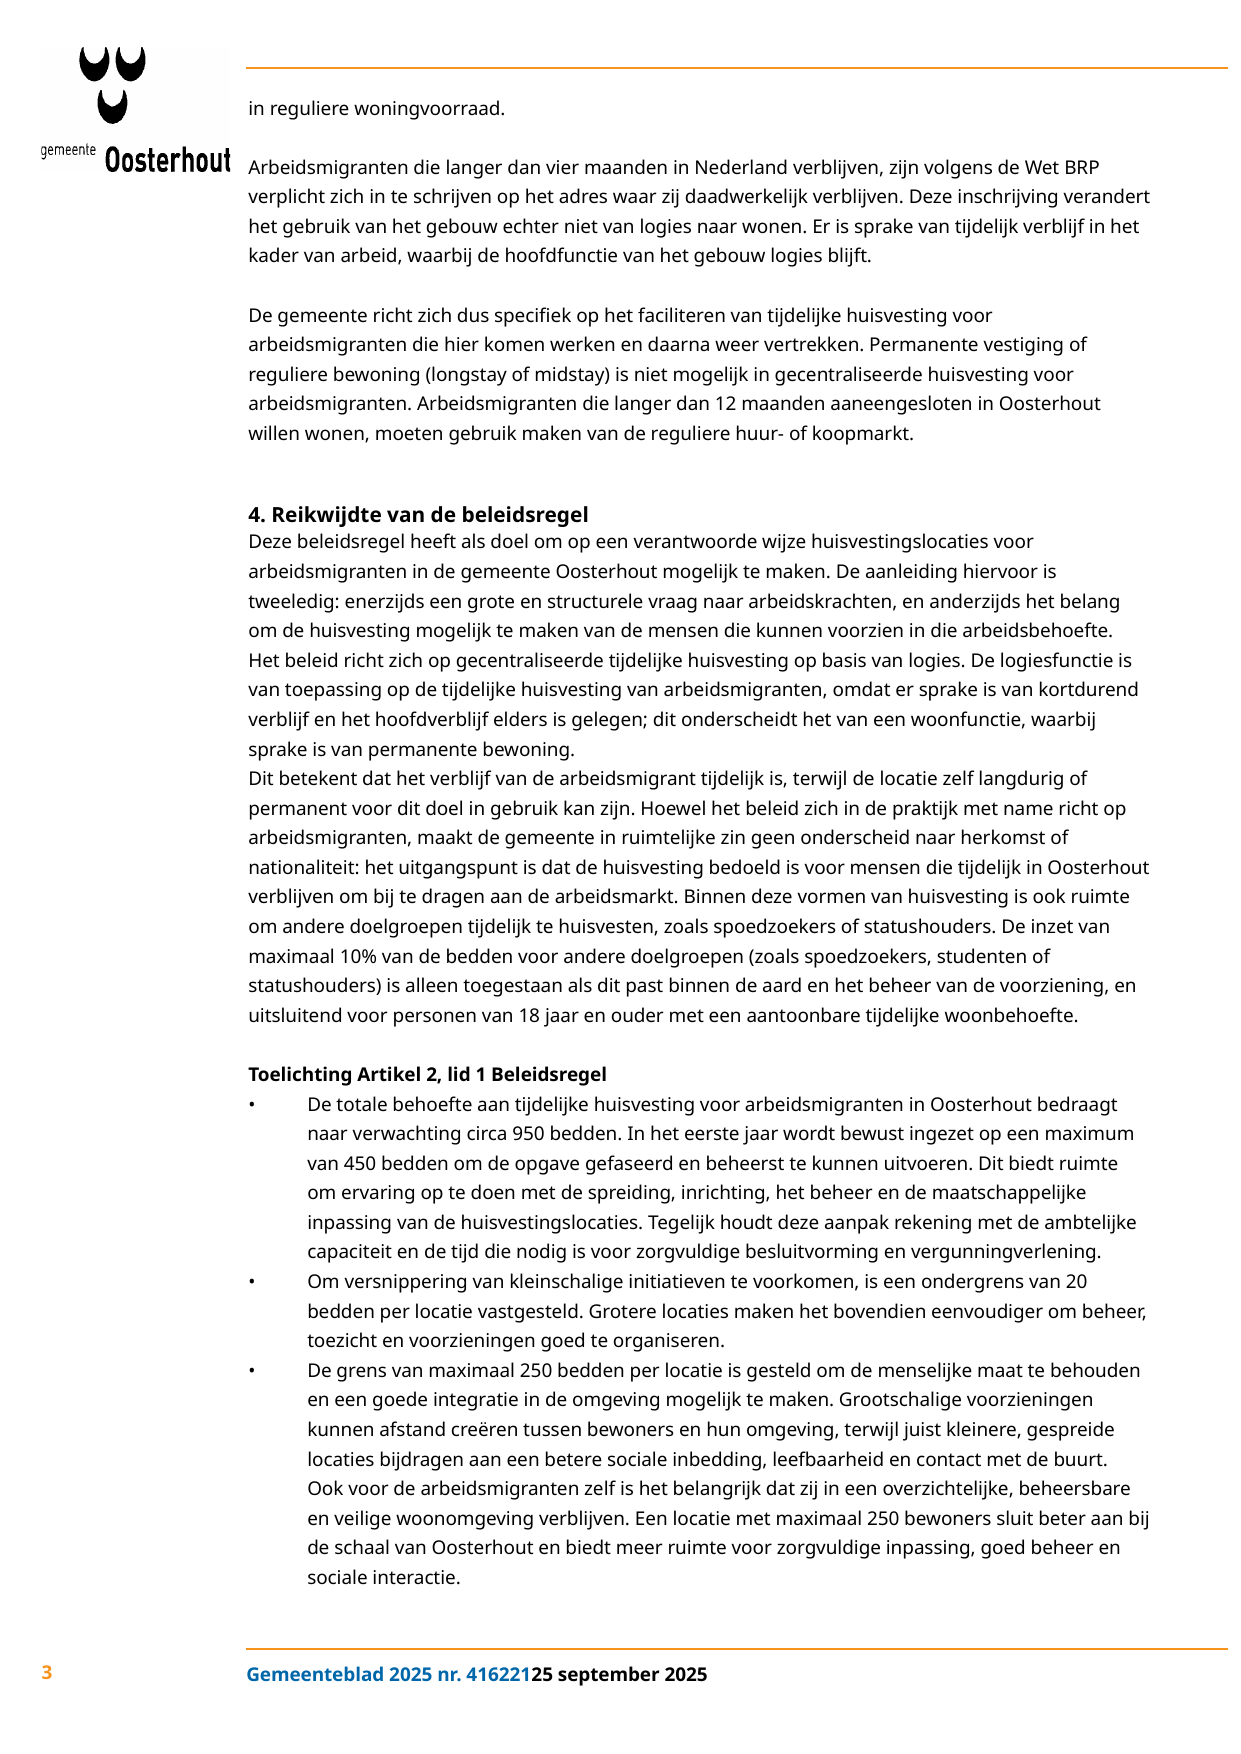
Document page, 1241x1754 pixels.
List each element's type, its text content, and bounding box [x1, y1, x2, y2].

list Ook voor de arbeidsmigranten zelf is het belangrijk dat zij in een overzichtelijke, beheersbare en veilige woonomgeving verblijven. Een locatie met maximaal 250 bewoners sluit beter aan bij de schaal van Oosterhout en biedt meer ruimte voor zorgvuldige inpassing, goed beheer en sociale interactie. [248, 1475, 1152, 1590]
list De grens van maximaal 250 bedden per locatie is gesteld om de menselijke maat te behouden en een goede integratie in de omgeving mogelijk te maken. Grootschalige voorzieningen kunnen afstand creëren tussen bewoners en hun omgeving, terwijl juist kleinere, gespreide locaties bijdragen aan een betere sociale inbedding, leefbaarheid en contact met de buurt. [248, 1357, 1152, 1471]
list Om versnippering van kleinschalige initiatieven te voorkomen, is een ondergrens van 20 bedden per locatie vastgesteld. Grotere locaties maken het bovendien eenvoudiger om beheer, toezicht en voorzieningen goed te organiseren. [248, 1268, 1152, 1353]
text in reguliere woningvoorraad. [248, 95, 1152, 121]
list De totale behoefte aan tijdelijke huisvesting voor arbeidsmigranten in Oosterhout bedraagt naar verwachting circa 950 bedden. In het eerste jaar wordt bewust ingezet op een maximum van 450 bedden om de opgave gefaseerd en beheerst te kunnen uitvoeren. Dit biedt ruimte om ervaring op te doen met de spreiding, inrichting, het beheer en de maatschappelijke inpassing van de huisvestingslocaties. Tegelijk houdt deze aanpak rekening met de ambtelijke capaciteit en de tijd die nodig is voor zorgvuldige besluitvorming en vergunningverlening. [248, 1091, 1152, 1264]
text 4. Reikwijdte van de beleidsregel [248, 500, 1152, 529]
text Dit betekent dat het verblijf van de arbeidsmigrant tijdelijk is, terwijl de locatie zelf langdurig of permanent voor dit doel in gebruik kan zijn. Hoewel het beleid zich in de praktijk met name richt op arbeidsmigranten, maakt de gemeente in ruimtelijke zin geen onderscheid naar herkomst of nationaliteit: het uitgangspunt is dat de huisvesting bedoeld is voor mensen die tijdelijk in Oosterhout verblijven om bij te dragen aan de arbeidsmarkt. Binnen deze vormen van huisvesting is ook ruimte om andere doelgroepen tijdelijk te huisvesten, zoals spoedzoekers of statushouders. De inzet van maximaal 10% van de bedden voor andere doelgroepen (zoals spoedzoekers, studenten of statushouders) is alleen toegestaan als dit past binnen de aard en het beheer van de voorziening, en uitsluitend voor personen van 18 jaar en ouder met een aantoonbare tijdelijke woonbehoefte. [248, 765, 1152, 1028]
text Deze beleidsregel heeft als doel om op een verantwoorde wijze huisvestingslocaties voor arbeidsmigranten in de gemeente Oosterhout mogelijk te maken. De aanleiding hiervoor is tweeledig: enerzijds een grote en structurele vraag naar arbeidskrachten, en anderzijds het belang om de huisvesting mogelijk te maken van de mensen die kunnen voorzien in die arbeidsbehoefte. [248, 529, 1152, 643]
text Toelichting Artikel 2, lid 1 Beleidsregel [248, 1061, 1152, 1087]
text Het beleid richt zich op gecentraliseerde tijdelijke huisvesting op basis van logies. De logiesfunctie is van toepassing op de tijdelijke huisvesting van arbeidsmigranten, omdat er sprake is van kortdurend verblijf en het hoofdverblijf elders is gelegen; dit onderscheidt het van een woonfunctie, waarbij sprake is van permanente bewoning. [248, 647, 1152, 761]
picture [41, 47, 231, 172]
text De gemeente richt zich dus specifiek op het faciliteren van tijdelijke huisvesting voor arbeidsmigranten die hier komen werken en daarna weer vertrekken. Permanente vestiging of reguliere bewoning (longstay of midstay) is niet mogelijk in gecentraliseerde huisvesting voor arbeidsmigranten. Arbeidsmigranten die langer dan 12 maanden aaneengesloten in Oosterhout willen wonen, moeten gebruik maken van de reguliere huur- of koopmarkt. [248, 302, 1152, 446]
text Arbeidsmigranten die langer dan vier maanden in Nederland verblijven, zijn volgens de Wet BRP verplicht zich in te schrijven op het adres waar zij daadwerkelijk verblijven. Deze inschrijving verandert het gebruik van het gebouw echter niet van logies naar wonen. Er is sprake van tijdelijk verblijf in het kader van arbeid, waarbij de hoofdfunctie van het gebouw logies blijft. [248, 154, 1152, 268]
